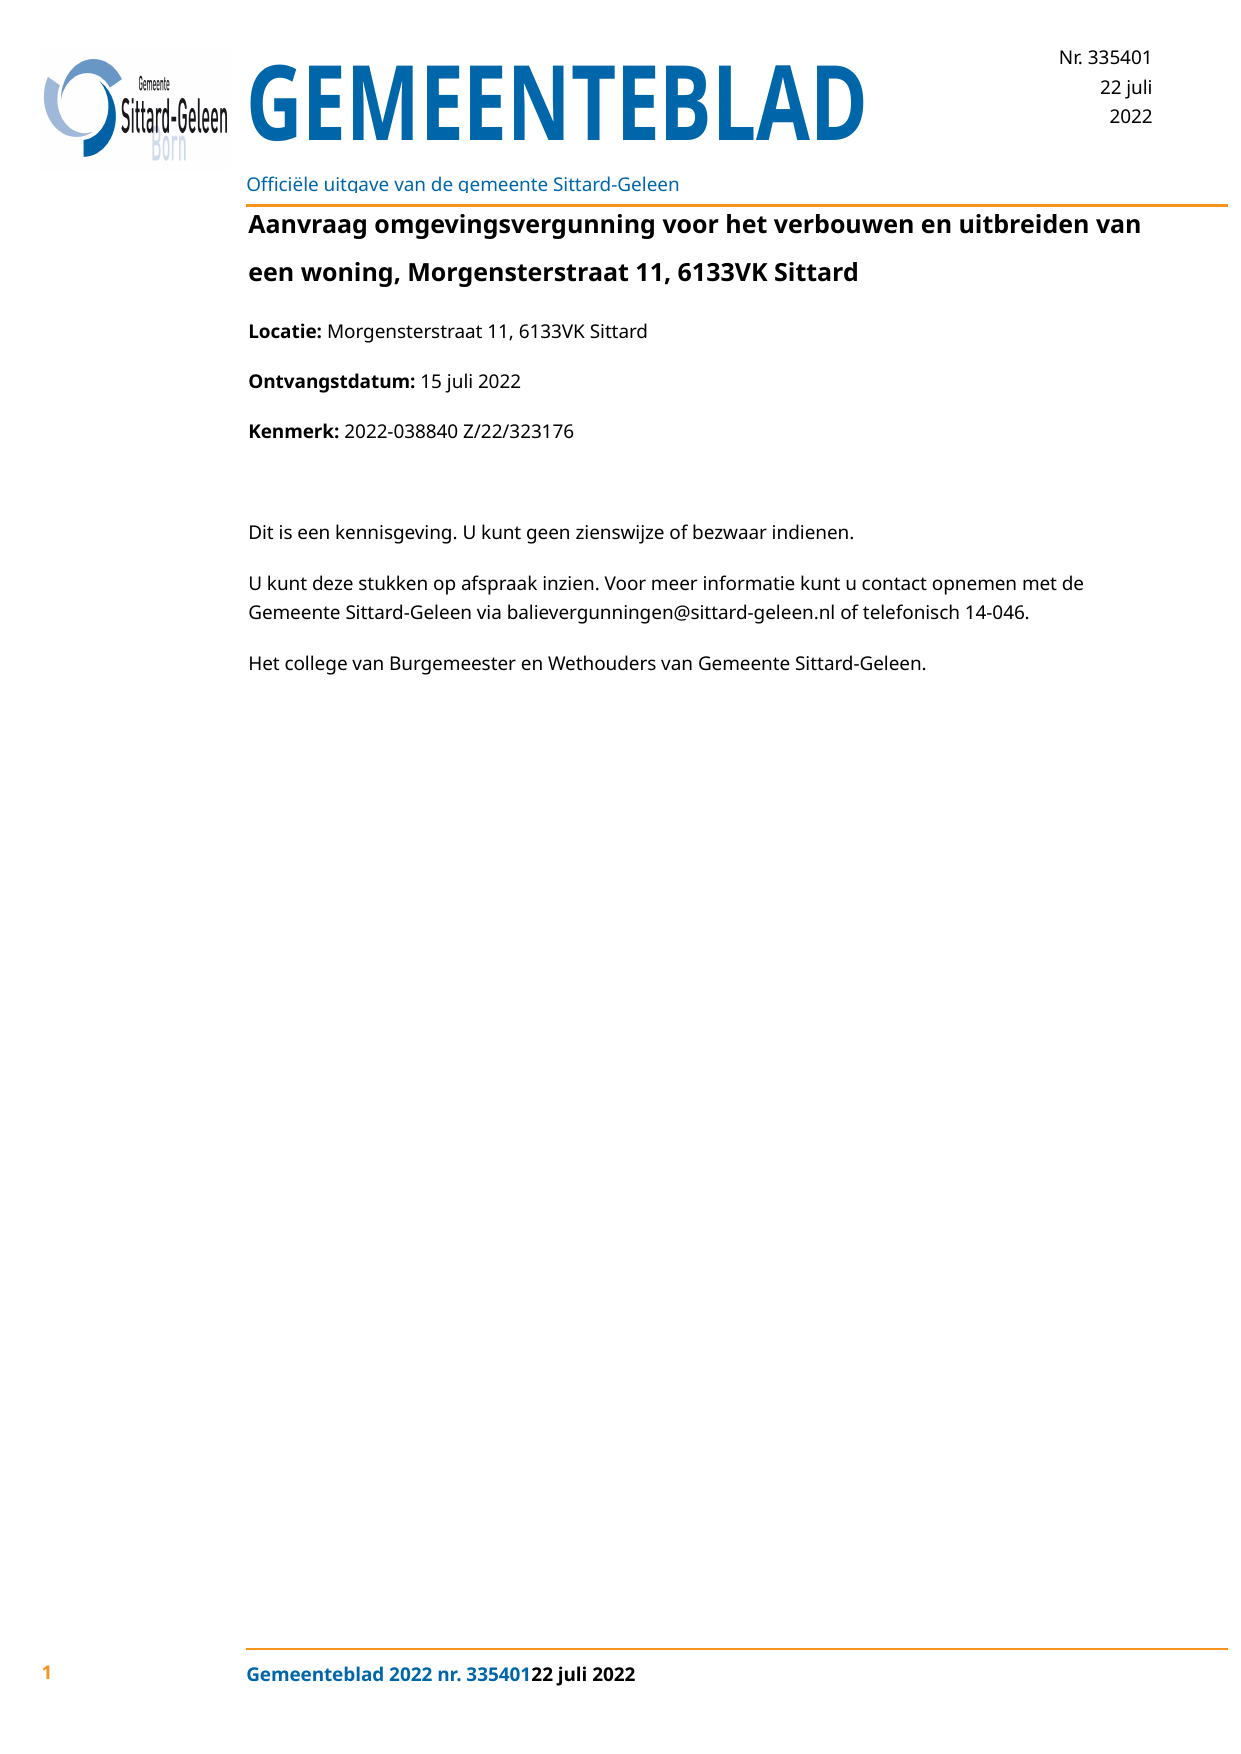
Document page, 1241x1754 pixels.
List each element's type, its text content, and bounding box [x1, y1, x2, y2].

text U kunt deze stukken op afspraak inzien. Voor meer informatie kunt u contact opnemen met de Gemeente Sittard-Geleen via balievergunningen@sittard-geleen.nl of telefonisch 14-046. [248, 570, 1152, 625]
text Ontvangstdatum: 15 juli 2022 [248, 368, 1152, 394]
text Dit is een kennisgeving. U kunt geen zienswijze of bezwaar indienen. [248, 519, 1152, 545]
text Locatie: Morgensterstraat 11, 6133VK Sittard [248, 318, 1152, 344]
text Het college van Burgemeester en Wethouders van Gemeente Sittard-Geleen. [248, 650, 1152, 676]
text Aanvraag omgevingsvergunning voor het verbouwen en uitbreiden van een woning, Morgensterstraat 11, 6133VK Sittard [248, 207, 1152, 288]
picture [41, 47, 231, 172]
text Kenmerk: 2022-038840 Z/22/323176 [248, 419, 1152, 444]
